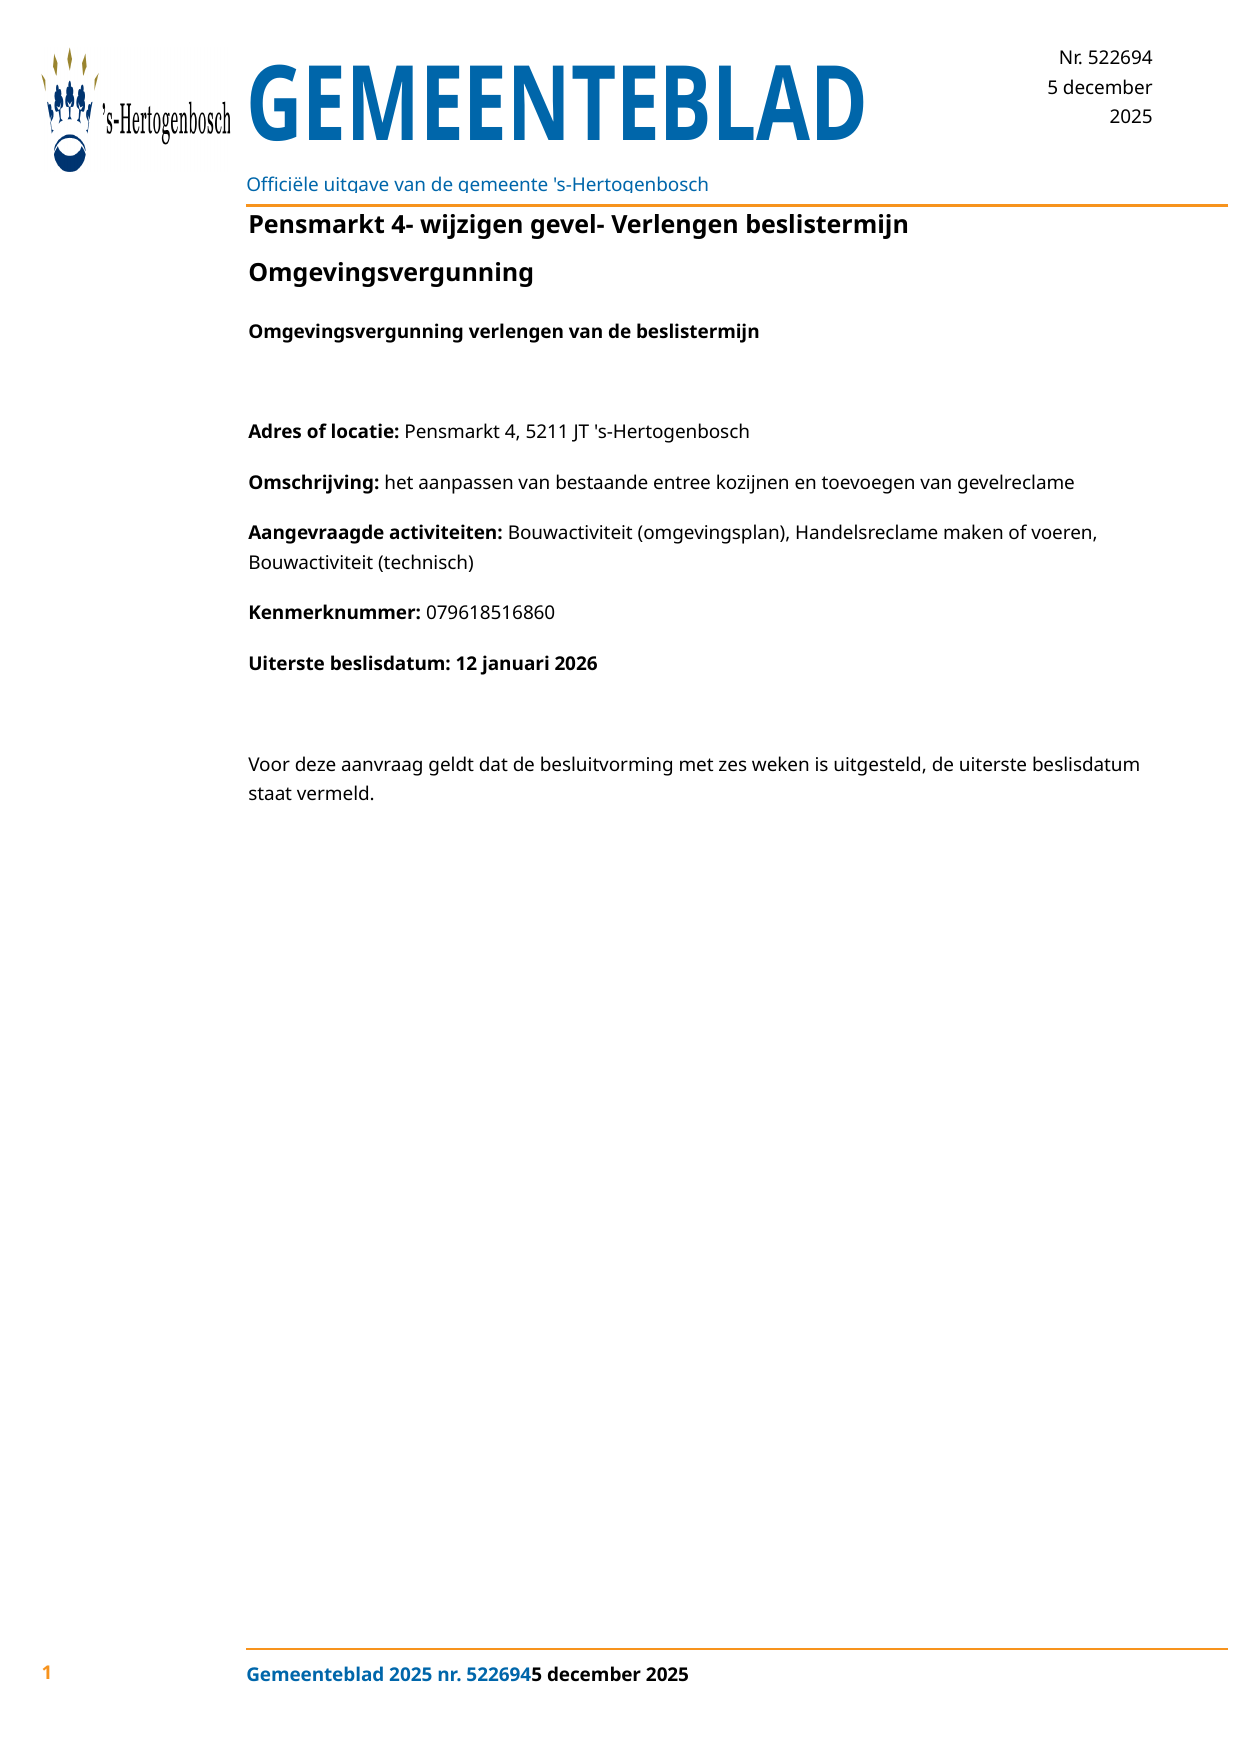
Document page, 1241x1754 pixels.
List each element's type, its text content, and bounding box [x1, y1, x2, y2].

text Kenmerknummer: 079618516860 [248, 599, 1152, 625]
text Uiterste beslisdatum: 12 januari 2026 [248, 650, 1152, 676]
text Omschrijving: het aanpassen van bestaande entree kozijnen en toevoegen van gevelreclame [248, 469, 1152, 495]
text Omgevingsvergunning verlengen van de beslistermijn [248, 318, 1152, 344]
text Pensmarkt 4- wijzigen gevel- Verlengen beslistermijn Omgevingsvergunning [248, 207, 1152, 288]
text Adres of locatie: Pensmarkt 4, 5211 JT 's-Hertogenbosch [248, 419, 1152, 444]
text Aangevraagde activiteiten: Bouwactiviteit (omgevingsplan), Handelsreclame maken of voeren, Bouwactiviteit (technisch) [248, 519, 1152, 575]
text Voor deze aanvraag geldt dat de besluitvorming met zes weken is uitgesteld, de uiterste beslisdatum staat vermeld. [248, 751, 1152, 806]
picture [41, 47, 231, 172]
